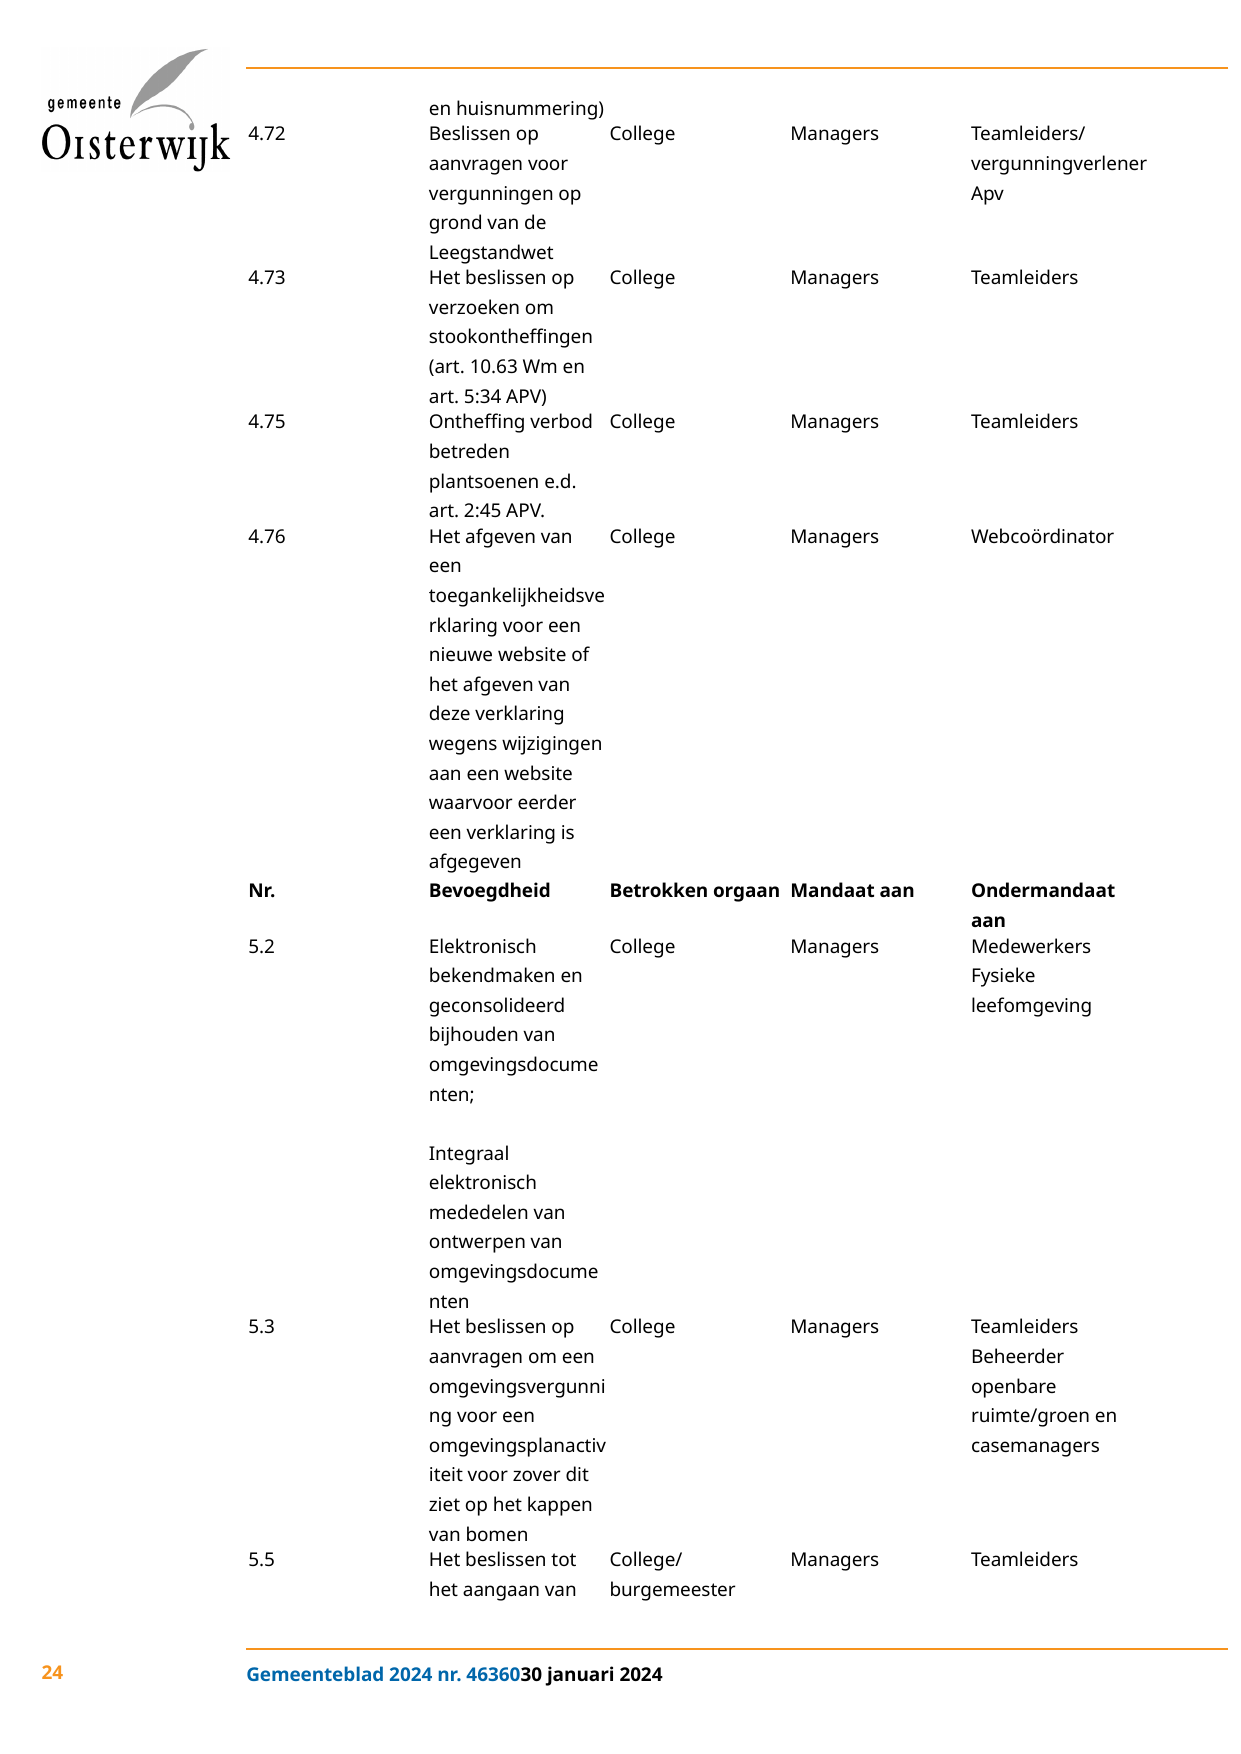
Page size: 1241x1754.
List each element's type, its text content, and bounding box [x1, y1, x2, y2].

table_cell Managers [790, 933, 971, 1314]
table_cell [248, 95, 429, 121]
table_cell Teamleiders/ vergunningverlener Apv [971, 121, 1152, 264]
table_cell College [609, 265, 790, 409]
table_cell Managers [790, 1546, 971, 1602]
table_cell College/burgemeester [609, 1546, 790, 1602]
table_cell 4.73 [248, 265, 429, 409]
table_cell Webcoördinator [971, 523, 1152, 874]
table_cell [609, 95, 790, 121]
table_cell en huisnummering) [429, 95, 609, 121]
table_header Bevoegdheid [429, 878, 609, 933]
table_cell Managers [790, 1314, 971, 1546]
table_cell Beslissen op aanvragen voor vergunningen op grond van de Leegstandwet [429, 121, 609, 264]
table_cell Het beslissen op verzoeken om stookontheffingen (art. 10.63 Wm en art. 5:34 APV) [429, 265, 609, 409]
table_cell 5.5 [248, 1546, 429, 1602]
table_cell Het beslissen op aanvragen om een omgevingsvergunning voor een omgevingsplanactiviteit voor zover dit ziet op het kappen van bomen [429, 1314, 609, 1546]
table_cell College [609, 523, 790, 874]
table_cell Het afgeven van een toegankelijkheidsverklaring voor een nieuwe website of het afgeven van deze verklaring wegens wijzigingen aan een website waarvoor eerder een verklaring is afgegeven [429, 523, 609, 874]
table_cell Het beslissen tot het aangaan van [429, 1546, 609, 1602]
table_header Betrokken orgaan [609, 878, 790, 933]
table_cell Teamleiders [971, 409, 1152, 523]
table_header Mandaat aan [790, 878, 971, 933]
table_cell 4.76 [248, 523, 429, 874]
table_cell 5.2 [248, 933, 429, 1314]
table_cell 4.75 [248, 409, 429, 523]
table_cell Managers [790, 121, 971, 264]
table_cell Managers [790, 523, 971, 874]
table_cell 5.3 [248, 1314, 429, 1546]
table_cell College [609, 1314, 790, 1546]
table_cell College [609, 121, 790, 264]
table_cell Teamleiders [971, 1546, 1152, 1602]
table_cell College [609, 409, 790, 523]
picture [41, 47, 231, 172]
table_header Nr. [248, 878, 429, 933]
table_cell [971, 95, 1152, 121]
table_cell Teamleiders [971, 265, 1152, 409]
table_cell Medewerkers Fysieke leefomgeving [971, 933, 1152, 1314]
table_cell Managers [790, 265, 971, 409]
table_cell Managers [790, 409, 971, 523]
table_cell 4.72 [248, 121, 429, 264]
table_cell Elektronisch bekendmaken en geconsolideerd bijhouden van omgevingsdocumenten; Integraal elektronisch mededelen van ontwerpen van omgevingsdocumenten [429, 933, 609, 1314]
table_cell Teamleiders Beheerder openbare ruimte/groen en casemanagers [971, 1314, 1152, 1546]
table_header Ondermandaat aan [971, 878, 1152, 933]
table_cell [790, 95, 971, 121]
table_cell College [609, 933, 790, 1314]
table_cell Ontheffing verbod betreden plantsoenen e.d. art. 2:45 APV. [429, 409, 609, 523]
